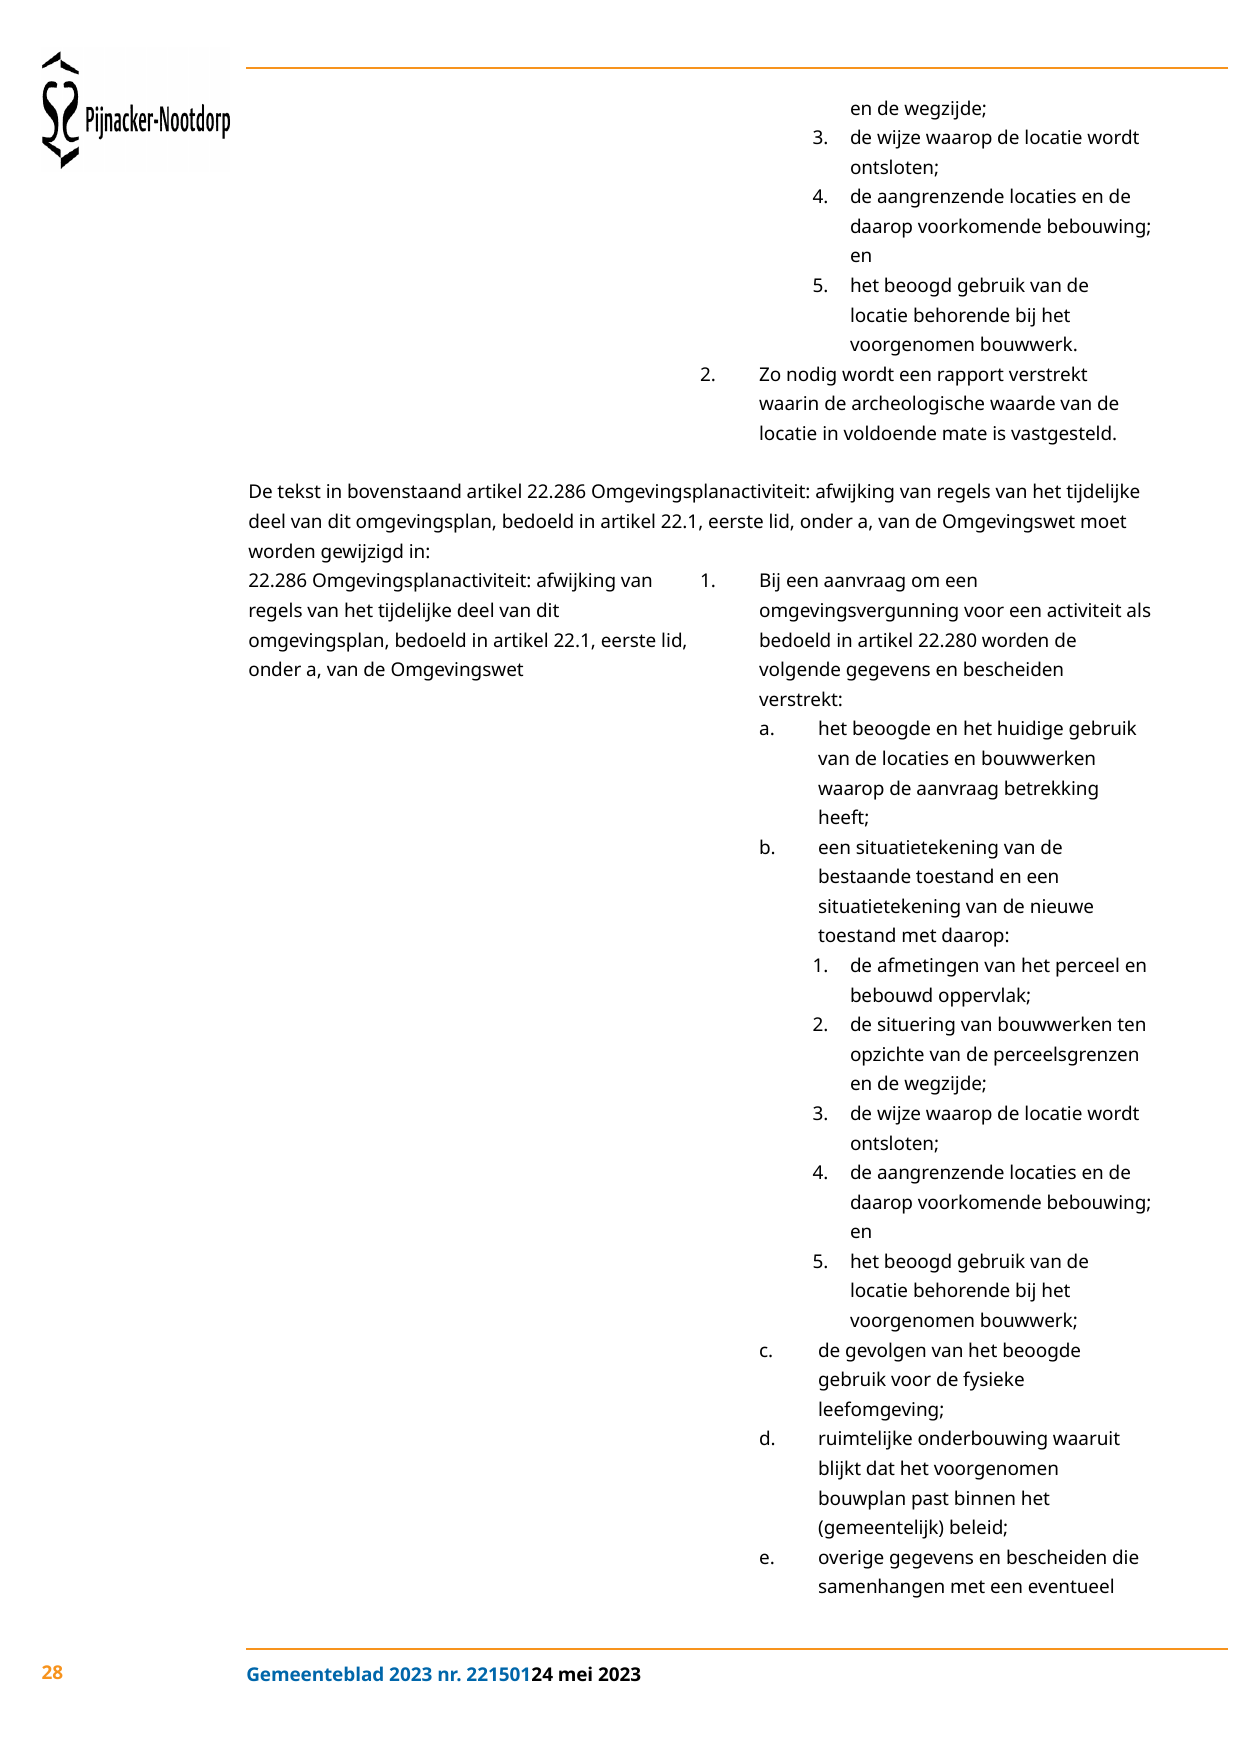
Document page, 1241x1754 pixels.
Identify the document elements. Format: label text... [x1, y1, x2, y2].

table_header en de wegzijde; de wijze waarop de locatie wordt ontsloten; de aangrenzende locaties en de daarop voorkomende bebouwing; en het beoogd gebruik van de locatie behorende bij het voorgenomen bouwwerk. Zo nodig wordt een rapport verstrekt waarin de archeologische waarde van de locatie in voldoende mate is vastgesteld. [700, 95, 1152, 446]
table_header Bij een aanvraag om een omgevingsvergunning voor een activiteit als bedoeld in artikel 22.280 worden de volgende gegevens en bescheiden verstrekt: het beoogde en het huidige gebruik van de locaties en bouwwerken waarop de aanvraag betrekking heeft; een situatietekening van de bestaande toestand en een situatietekening van de nieuwe toestand met daarop: de afmetingen van het perceel en bebouwd oppervlak; de situering van bouwwerken ten opzichte van de perceelsgrenzen en de wegzijde; de wijze waarop de locatie wordt ontsloten; de aangrenzende locaties en de daarop voorkomende bebouwing; en het beoogd gebruik van de locatie behorende bij het voorgenomen bouwwerk; de gevolgen van het beoogde gebruik voor de fysieke leefomgeving; ruimtelijke onderbouwing waaruit blijkt dat het voorgenomen bouwplan past binnen het (gemeentelijk) beleid; overige gegevens en bescheiden die samenhangen met een eventueel [700, 568, 1152, 1599]
table_header [248, 95, 700, 446]
text De tekst in bovenstaand artikel 22.286 Omgevingsplanactiviteit: afwijking van regels van het tijdelijke deel van dit omgevingsplan, bedoeld in artikel 22.1, eerste lid, onder a, van de Omgevingswet moet worden gewijzigd in: [248, 479, 1152, 564]
table_header 22.286 Omgevingsplanactiviteit: afwijking van regels van het tijdelijke deel van dit omgevingsplan, bedoeld in artikel 22.1, eerste lid, onder a, van de Omgevingswet [248, 568, 700, 1599]
picture [41, 47, 231, 172]
